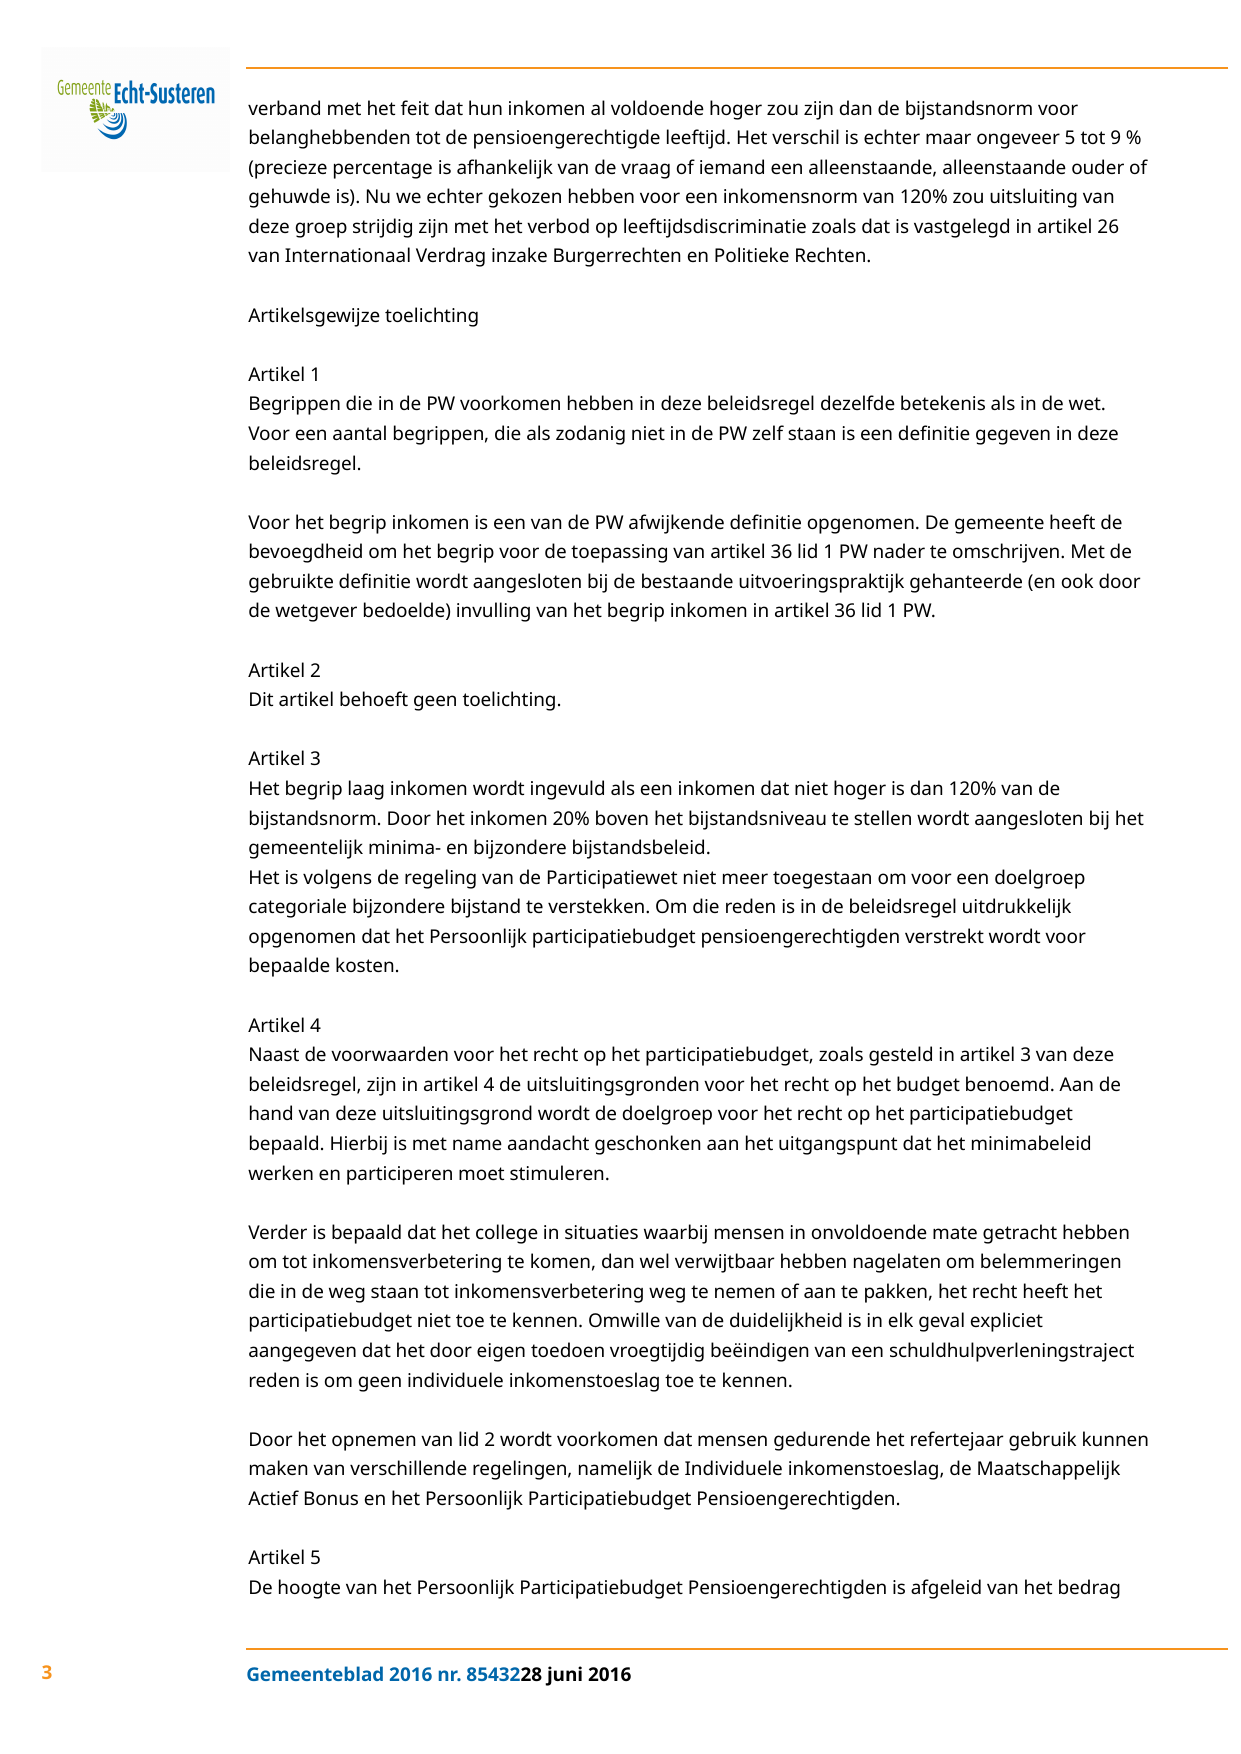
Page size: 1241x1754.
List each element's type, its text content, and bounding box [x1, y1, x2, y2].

text Het is volgens de regeling van de Participatiewet niet meer toegestaan om voor een doelgroep categoriale bijzondere bijstand te verstekken. Om die reden is in de beleidsregel uitdrukkelijk opgenomen dat het Persoonlijk participatiebudget pensioengerechtigden verstrekt wordt voor bepaalde kosten. [248, 864, 1152, 978]
text Door het opnemen van lid 2 wordt voorkomen dat mensen gedurende het refertejaar gebruik kunnen maken van verschillende regelingen, namelijk de Individuele inkomenstoeslag, de Maatschappelijk Actief Bonus en het Persoonlijk Participatiebudget Pensioengerechtigden. [248, 1426, 1152, 1511]
text De hoogte van het Persoonlijk Participatiebudget Pensioengerechtigden is afgeleid van het bedrag [248, 1574, 1152, 1600]
text Artikelsgewijze toelichting [248, 302, 1152, 328]
text Het begrip laag inkomen wordt ingevuld als een inkomen dat niet hoger is dan 120% van de bijstandsnorm. Door het inkomen 20% boven het bijstandsniveau te stellen wordt aangesloten bij het gemeentelijk minima- en bijzondere bijstandsbeleid. [248, 775, 1152, 860]
text Artikel 1 [248, 361, 1152, 387]
text Artikel 2 [248, 657, 1152, 683]
text Artikel 4 [248, 1012, 1152, 1038]
text Begrippen die in de PW voorkomen hebben in deze beleidsregel dezelfde betekenis als in de wet. Voor een aantal begrippen, die als zodanig niet in de PW zelf staan is een definitie gegeven in deze beleidsregel. [248, 391, 1152, 476]
text verband met het feit dat hun inkomen al voldoende hoger zou zijn dan de bijstandsnorm voor belanghebbenden tot de pensioengerechtigde leeftijd. Het verschil is echter maar ongeveer 5 tot 9 % (precieze percentage is afhankelijk van de vraag of iemand een alleenstaande, alleenstaande ouder of gehuwde is). Nu we echter gekozen hebben voor een inkomensnorm van 120% zou uitsluiting van deze groep strijdig zijn met het verbod op leeftijdsdiscriminatie zoals dat is vastgelegd in artikel 26 van Internationaal Verdrag inzake Burgerrechten en Politieke Rechten. [248, 95, 1152, 268]
text Naast de voorwaarden voor het recht op het participatiebudget, zoals gesteld in artikel 3 van deze beleidsregel, zijn in artikel 4 de uitsluitingsgronden voor het recht op het budget benoemd. Aan de hand van deze uitsluitingsgrond wordt de doelgroep voor het recht op het participatiebudget bepaald. Hierbij is met name aandacht geschonken aan het uitgangspunt dat het minimabeleid werken en participeren moet stimuleren. [248, 1041, 1152, 1186]
text Dit artikel behoeft geen toelichting. [248, 686, 1152, 712]
text Artikel 5 [248, 1544, 1152, 1570]
picture [41, 47, 231, 172]
text Artikel 3 [248, 746, 1152, 771]
text Verder is bepaald dat het college in situaties waarbij mensen in onvoldoende mate getracht hebben om tot inkomensverbetering te komen, dan wel verwijtbaar hebben nagelaten om belemmeringen die in de weg staan tot inkomensverbetering weg te nemen of aan te pakken, het recht heeft het participatiebudget niet toe te kennen. Omwille van de duidelijkheid is in elk geval expliciet aangegeven dat het door eigen toedoen vroegtijdig beëindigen van een schuldhulpverleningstraject reden is om geen individuele inkomenstoeslag toe te kennen. [248, 1219, 1152, 1393]
text Voor het begrip inkomen is een van de PW afwijkende definitie opgenomen. De gemeente heeft de bevoegdheid om het begrip voor de toepassing van artikel 36 lid 1 PW nader te omschrijven. Met de gebruikte definitie wordt aangesloten bij de bestaande uitvoeringspraktijk gehanteerde (en ook door de wetgever bedoelde) invulling van het begrip inkomen in artikel 36 lid 1 PW. [248, 509, 1152, 623]
